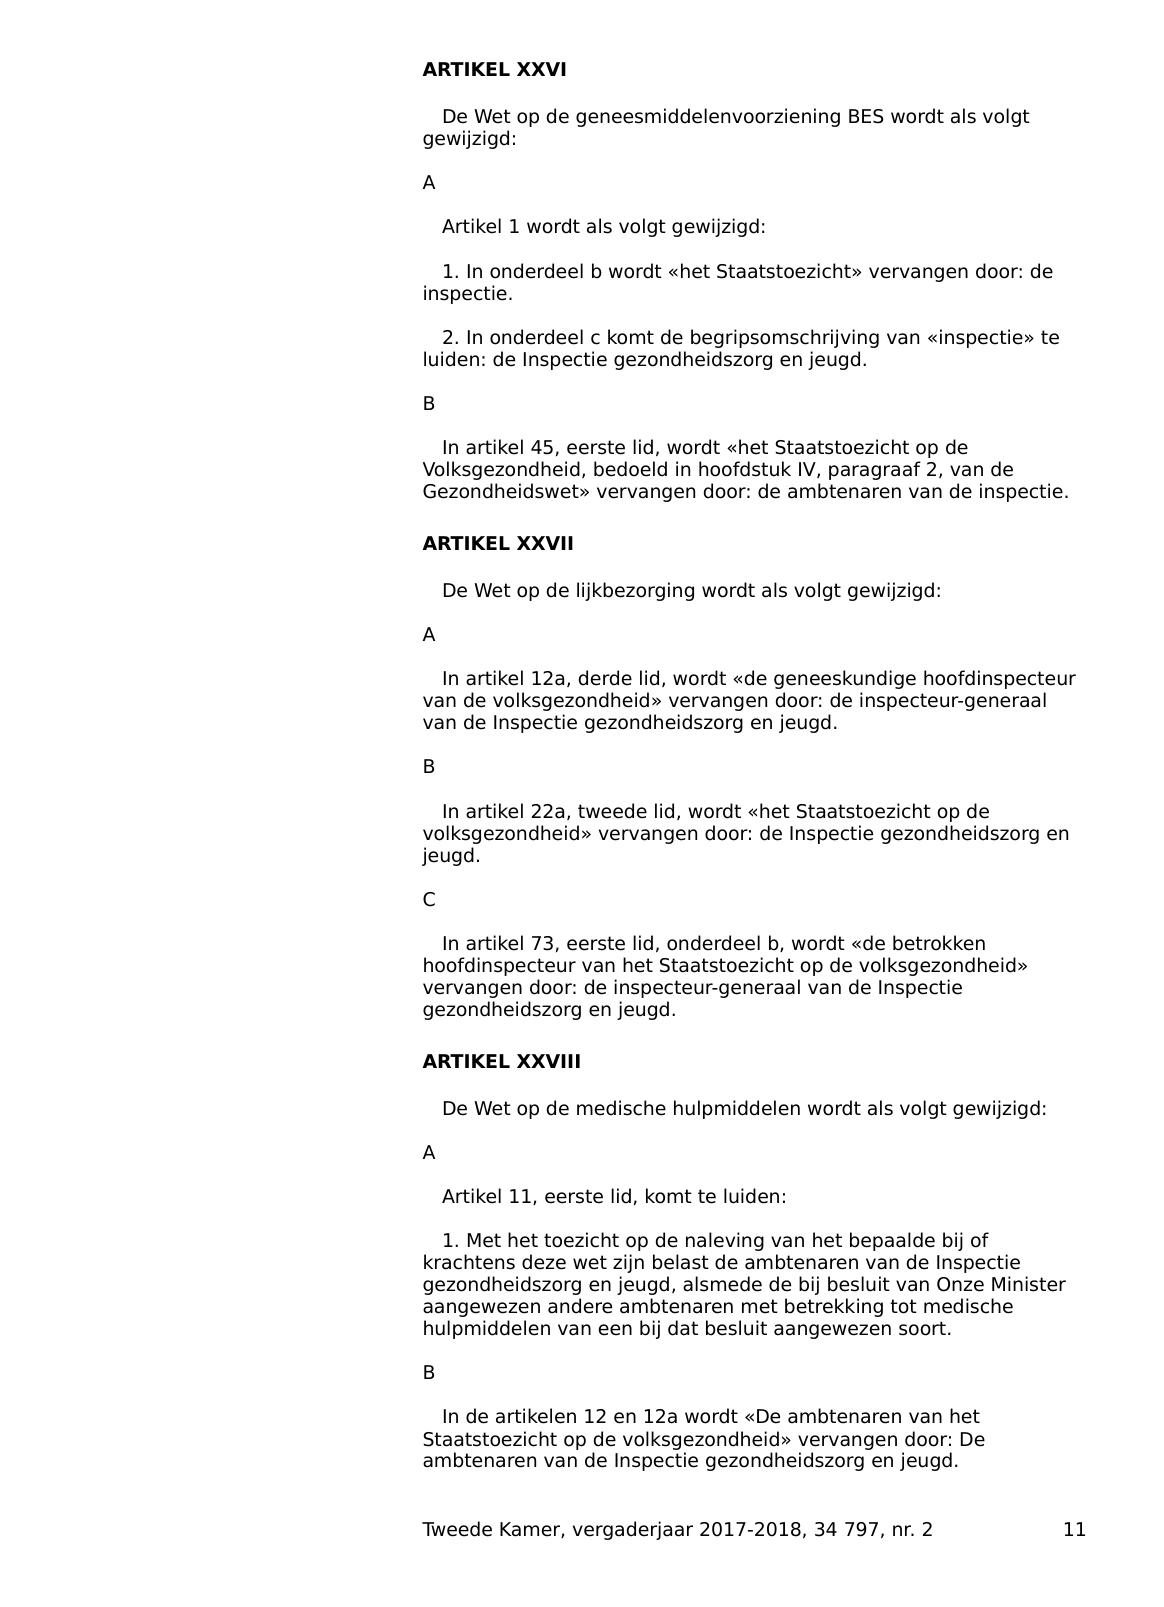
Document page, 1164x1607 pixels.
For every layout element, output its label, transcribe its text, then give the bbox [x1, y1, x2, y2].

text In artikel 73, eerste lid, onderdeel b, wordt «de betrokken hoofdinspecteur van het Staatstoezicht op de volksgezondheid» vervangen door: de inspecteur-generaal van de Inspectie gezondheidszorg en jeugd. [422, 933, 1087, 1021]
subtitle ARTIKEL XXVII [422, 533, 1087, 555]
text In artikel 45, eerste lid, wordt «het Staatstoezicht op de Volksgezondheid, bedoeld in hoofdstuk IV, paragraaf 2, van de Gezondheidswet» vervangen door: de ambtenaren van de inspectie. [422, 437, 1087, 503]
text De Wet op de lijkbezorging wordt als volgt gewijzigd: [422, 580, 1087, 602]
text In artikel 12a, derde lid, wordt «de geneeskundige hoofdinspecteur van de volksgezondheid» vervangen door: de inspecteur-generaal van de Inspectie gezondheidszorg en jeugd. [422, 668, 1087, 734]
text In artikel 22a, tweede lid, wordt «het Staatstoezicht op de volksgezondheid» vervangen door: de Inspectie gezondheidszorg en jeugd. [422, 801, 1087, 866]
text Artikel 11, eerste lid, komt te luiden: [422, 1186, 1087, 1208]
text 2. In onderdeel c komt de begripsomschrijving van «inspectie» te luiden: de Inspectie gezondheidszorg en jeugd. [422, 327, 1087, 371]
text Artikel 1 wordt als volgt gewijzigd: [422, 216, 1087, 238]
text 1. Met het toezicht op de naleving van het bepaalde bij of krachtens deze wet zijn belast de ambtenaren van de Inspectie gezondheidszorg en jeugd, alsmede de bij besluit van Onze Minister aangewezen andere ambtenaren met betrekking tot medische hulpmiddelen van een bij dat besluit aangewezen soort. [422, 1230, 1087, 1340]
text B [422, 1362, 1087, 1384]
text C [422, 889, 1087, 911]
text De Wet op de geneesmiddelenvoorziening BES wordt als volgt gewijzigd: [422, 106, 1087, 150]
subtitle ARTIKEL XXVIII [422, 1051, 1087, 1073]
subtitle ARTIKEL XXVI [422, 59, 1087, 81]
text De Wet op de medische hulpmiddelen wordt als volgt gewijzigd: [422, 1098, 1087, 1120]
text B [422, 393, 1087, 415]
text In de artikelen 12 en 12a wordt «De ambtenaren van het Staatstoezicht op de volksgezondheid» vervangen door: De ambtenaren van de Inspectie gezondheidszorg en jeugd. [422, 1406, 1087, 1472]
text A [422, 624, 1087, 646]
text A [422, 1142, 1087, 1164]
text A [422, 172, 1087, 194]
text B [422, 756, 1087, 778]
text 1. In onderdeel b wordt «het Staatstoezicht» vervangen door: de inspectie. [422, 261, 1087, 304]
